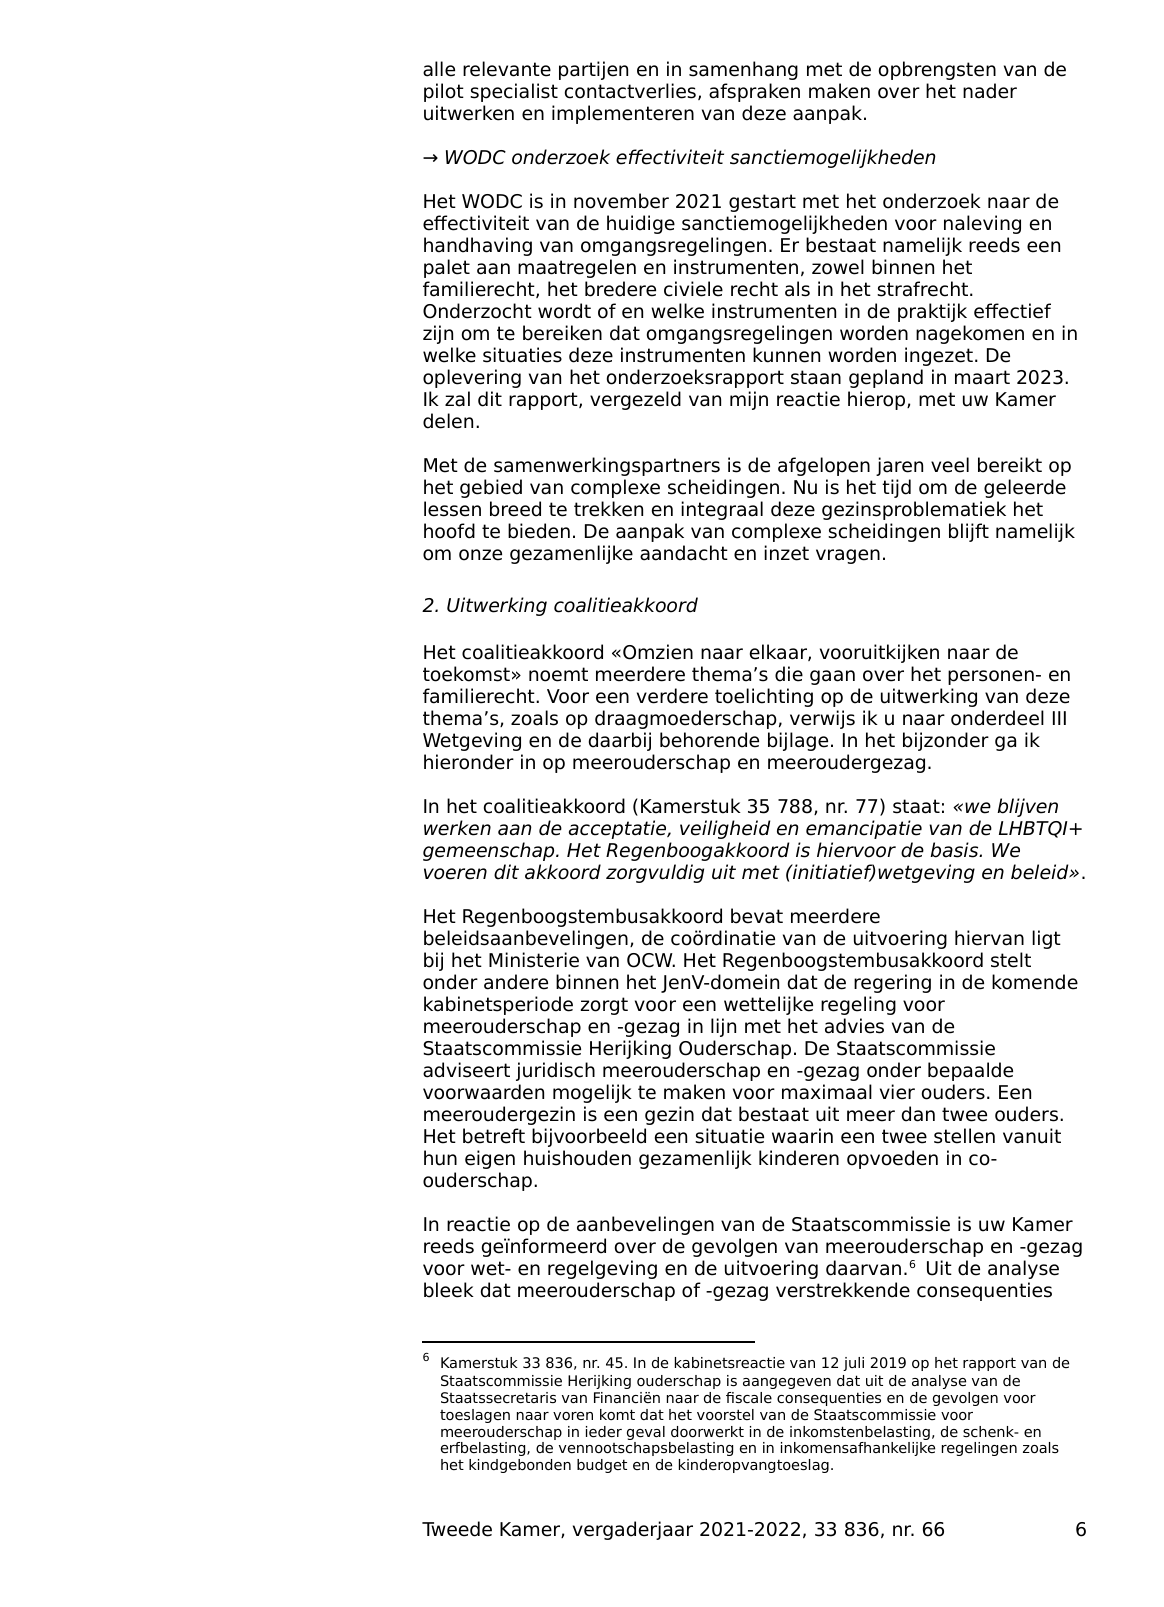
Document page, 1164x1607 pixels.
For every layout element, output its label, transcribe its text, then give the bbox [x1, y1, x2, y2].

text In reactie op de aanbevelingen van de Staatscommissie is uw Kamer reeds geïnformeerd over de gevolgen van meerouderschap en -gezag voor wet- en regelgeving en de uitvoering daarvan. Uit de analyse bleek dat meerouderschap of -gezag verstrekkende consequenties [422, 1214, 1087, 1302]
subtitle → WODC onderzoek effectiviteit sanctiemogelijkheden [422, 147, 1087, 169]
subtitle 2. Uitwerking coalitieakkoord [422, 595, 1087, 617]
text Kamerstuk 33 836, nr. 45. In de kabinetsreactie van 12 juli 2019 op het rapport van de Staatscommissie Herijking ouderschap is aangegeven dat uit de analyse van de Staatssecretaris van Financiën naar de fiscale consequenties en de gevolgen voor toeslagen naar voren komt dat het voorstel van de Staatscommissie voor meerouderschap in ieder geval doorwerkt in de inkomstenbelasting, de schenk- en erfbelasting, de vennootschapsbelasting en in inkomensafhankelijke regelingen zoals het kindgebonden budget en de kinderopvangtoeslag. [422, 1351, 1087, 1474]
text In het coalitieakkoord (Kamerstuk 35 788, nr. 77) staat: «we blijven werken aan de acceptatie, veiligheid en emancipatie van de LHBTQI+ gemeenschap. Het Regenboogakkoord is hiervoor de basis. We voeren dit akkoord zorgvuldig uit met (initiatief)wetgeving en beleid». [422, 796, 1087, 884]
text Het Regenboogstembusakkoord bevat meerdere beleidsaanbevelingen, de coördinatie van de uitvoering hiervan ligt bij het Ministerie van OCW. Het Regenboogstembusakkoord stelt onder andere binnen het JenV-domein dat de regering in de komende kabinetsperiode zorgt voor een wettelijke regeling voor meerouderschap en -gezag in lijn met het advies van de Staatscommissie Herijking Ouderschap. De Staatscommissie adviseert juridisch meerouderschap en -gezag onder bepaalde voorwaarden mogelijk te maken voor maximaal vier ouders. Een meeroudergezin is een gezin dat bestaat uit meer dan twee ouders. Het betreft bijvoorbeeld een situatie waarin een twee stellen vanuit hun eigen huishouden gezamenlijk kinderen opvoeden in co-ouderschap. [422, 906, 1087, 1192]
text Het WODC is in november 2021 gestart met het onderzoek naar de effectiviteit van de huidige sanctiemogelijkheden voor naleving en handhaving van omgangsregelingen. Er bestaat namelijk reeds een palet aan maatregelen en instrumenten, zowel binnen het familierecht, het bredere civiele recht als in het strafrecht. Onderzocht wordt of en welke instrumenten in de praktijk effectief zijn om te bereiken dat omgangsregelingen worden nagekomen en in welke situaties deze instrumenten kunnen worden ingezet. De oplevering van het onderzoeksrapport staan gepland in maart 2023. Ik zal dit rapport, vergezeld van mijn reactie hierop, met uw Kamer delen. [422, 191, 1087, 433]
text Met de samenwerkingspartners is de afgelopen jaren veel bereikt op het gebied van complexe scheidingen. Nu is het tijd om de geleerde lessen breed te trekken en integraal deze gezinsproblematiek het hoofd te bieden. De aanpak van complexe scheidingen blijft namelijk om onze gezamenlijke aandacht en inzet vragen. [422, 455, 1087, 565]
text Het coalitieakkoord «Omzien naar elkaar, vooruitkijken naar de toekomst» noemt meerdere thema’s die gaan over het personen- en familierecht. Voor een verdere toelichting op de uitwerking van deze thema’s, zoals op draagmoederschap, verwijs ik u naar onderdeel III Wetgeving en de daarbij behorende bijlage. In het bijzonder ga ik hieronder in op meerouderschap en meeroudergezag. [422, 642, 1087, 774]
text alle relevante partijen en in samenhang met de opbrengsten van de pilot specialist contactverlies, afspraken maken over het nader uitwerken en implementeren van deze aanpak. [422, 59, 1087, 125]
